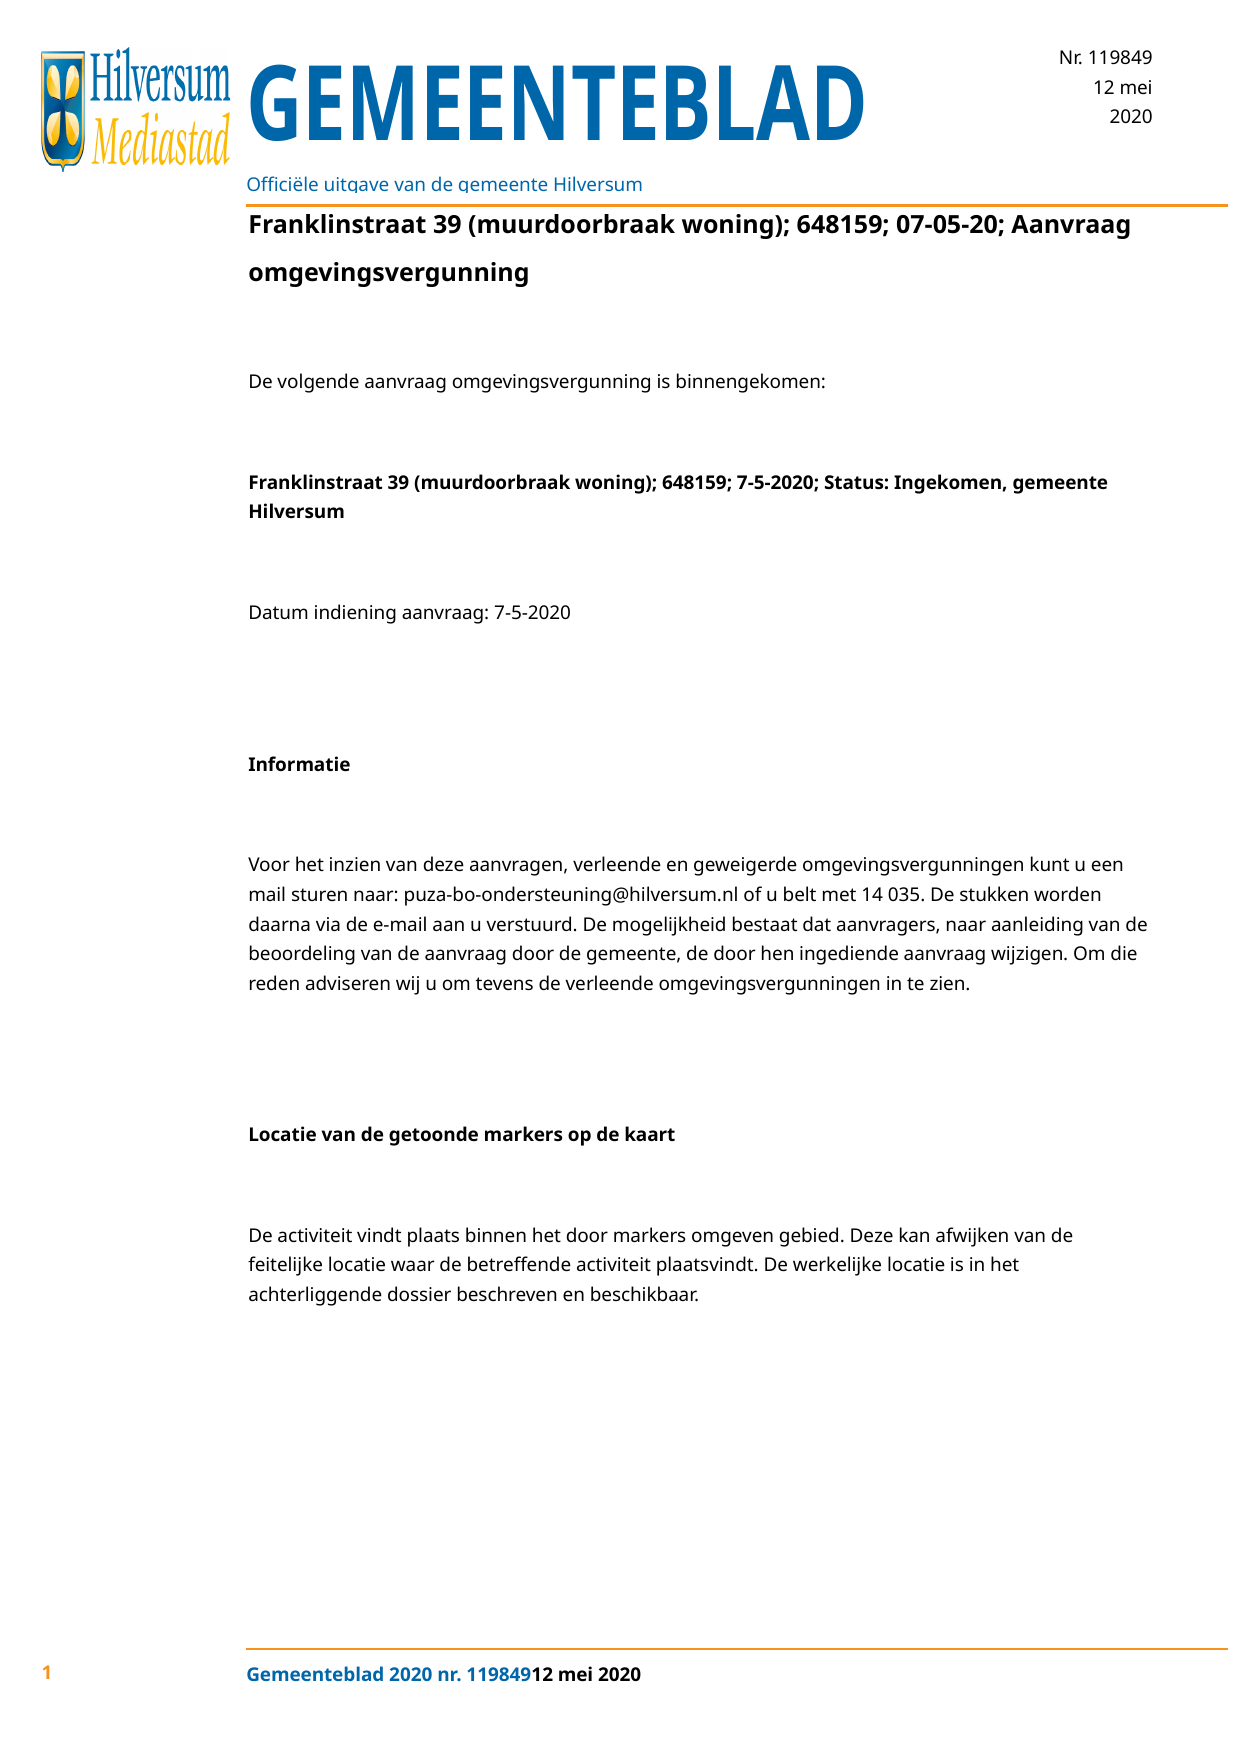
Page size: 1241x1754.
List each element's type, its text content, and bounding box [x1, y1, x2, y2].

text Datum indiening aanvraag: 7-5-2020 [248, 599, 1152, 625]
text Franklinstraat 39 (muurdoorbraak woning); 648159; 7-5-2020; Status: Ingekomen, gemeente Hilversum [248, 469, 1152, 524]
text De volgende aanvraag omgevingsvergunning is binnengekomen: [248, 368, 1152, 394]
text Voor het inzien van deze aanvragen, verleende en geweigerde omgevingsvergunningen kunt u een mail sturen naar: puza-bo-ondersteuning@hilversum.nl of u belt met 14 035. De stukken worden daarna via de e-mail aan u verstuurd. De mogelijkheid bestaat dat aanvragers, naar aanleiding van de beoordeling van de aanvraag door de gemeente, de door hen ingediende aanvraag wijzigen. Om die reden adviseren wij u om tevens de verleende omgevingsvergunningen in te zien. [248, 852, 1152, 996]
text Informatie [248, 751, 1152, 777]
text De activiteit vindt plaats binnen het door markers omgeven gebied. Deze kan afwijken van de feitelijke locatie waar de betreffende activiteit plaatsvindt. De werkelijke locatie is in het achterliggende dossier beschreven en beschikbaar. [248, 1222, 1152, 1307]
text Locatie van de getoonde markers op de kaart [248, 1121, 1152, 1147]
text Franklinstraat 39 (muurdoorbraak woning); 648159; 07-05-20; Aanvraag omgevingsvergunning [248, 207, 1152, 288]
picture [41, 47, 231, 172]
